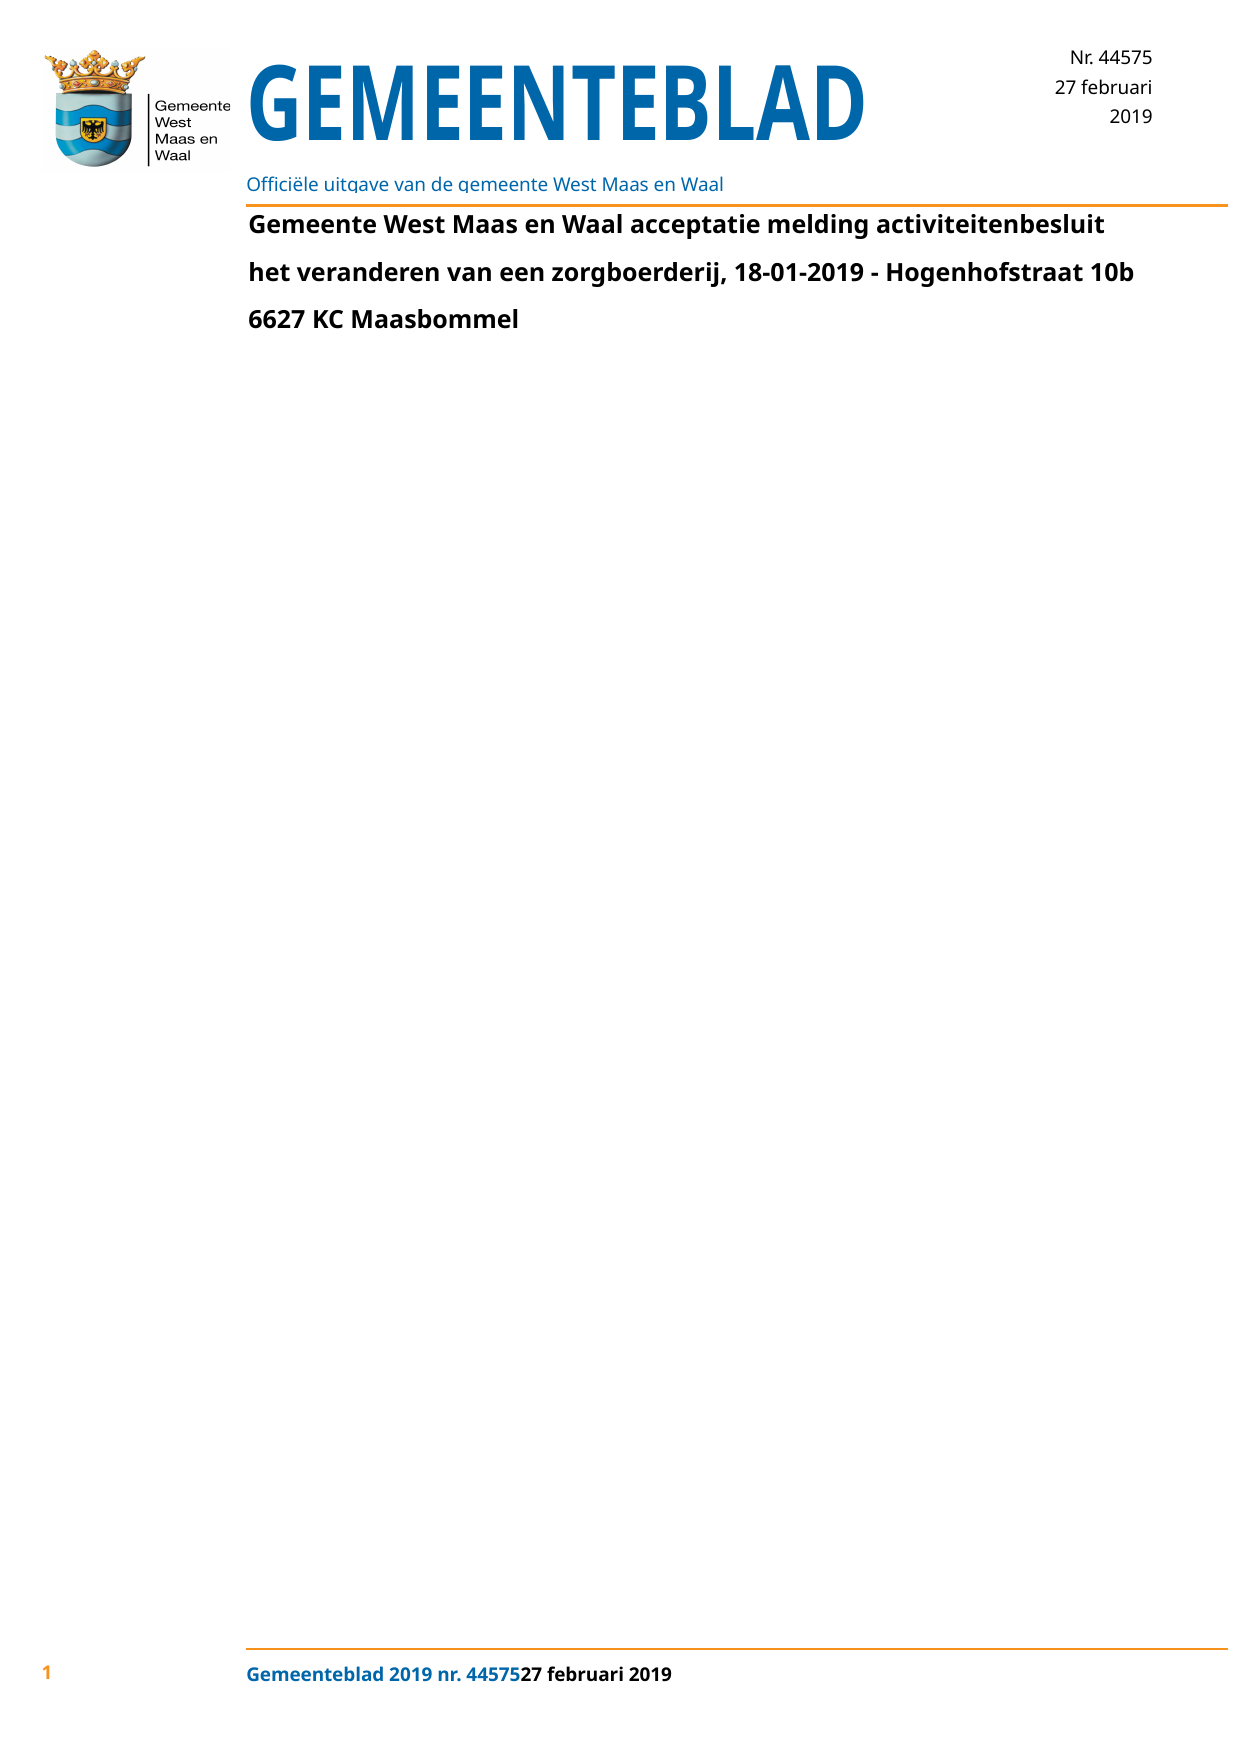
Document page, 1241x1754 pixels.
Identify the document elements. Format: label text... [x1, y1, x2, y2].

picture [41, 47, 231, 172]
text Gemeente West Maas en Waal acceptatie melding activiteitenbesluit het veranderen van een zorgboerderij, 18-01-2019 - Hogenhofstraat 10b 6627 KC Maasbommel [248, 207, 1152, 336]
